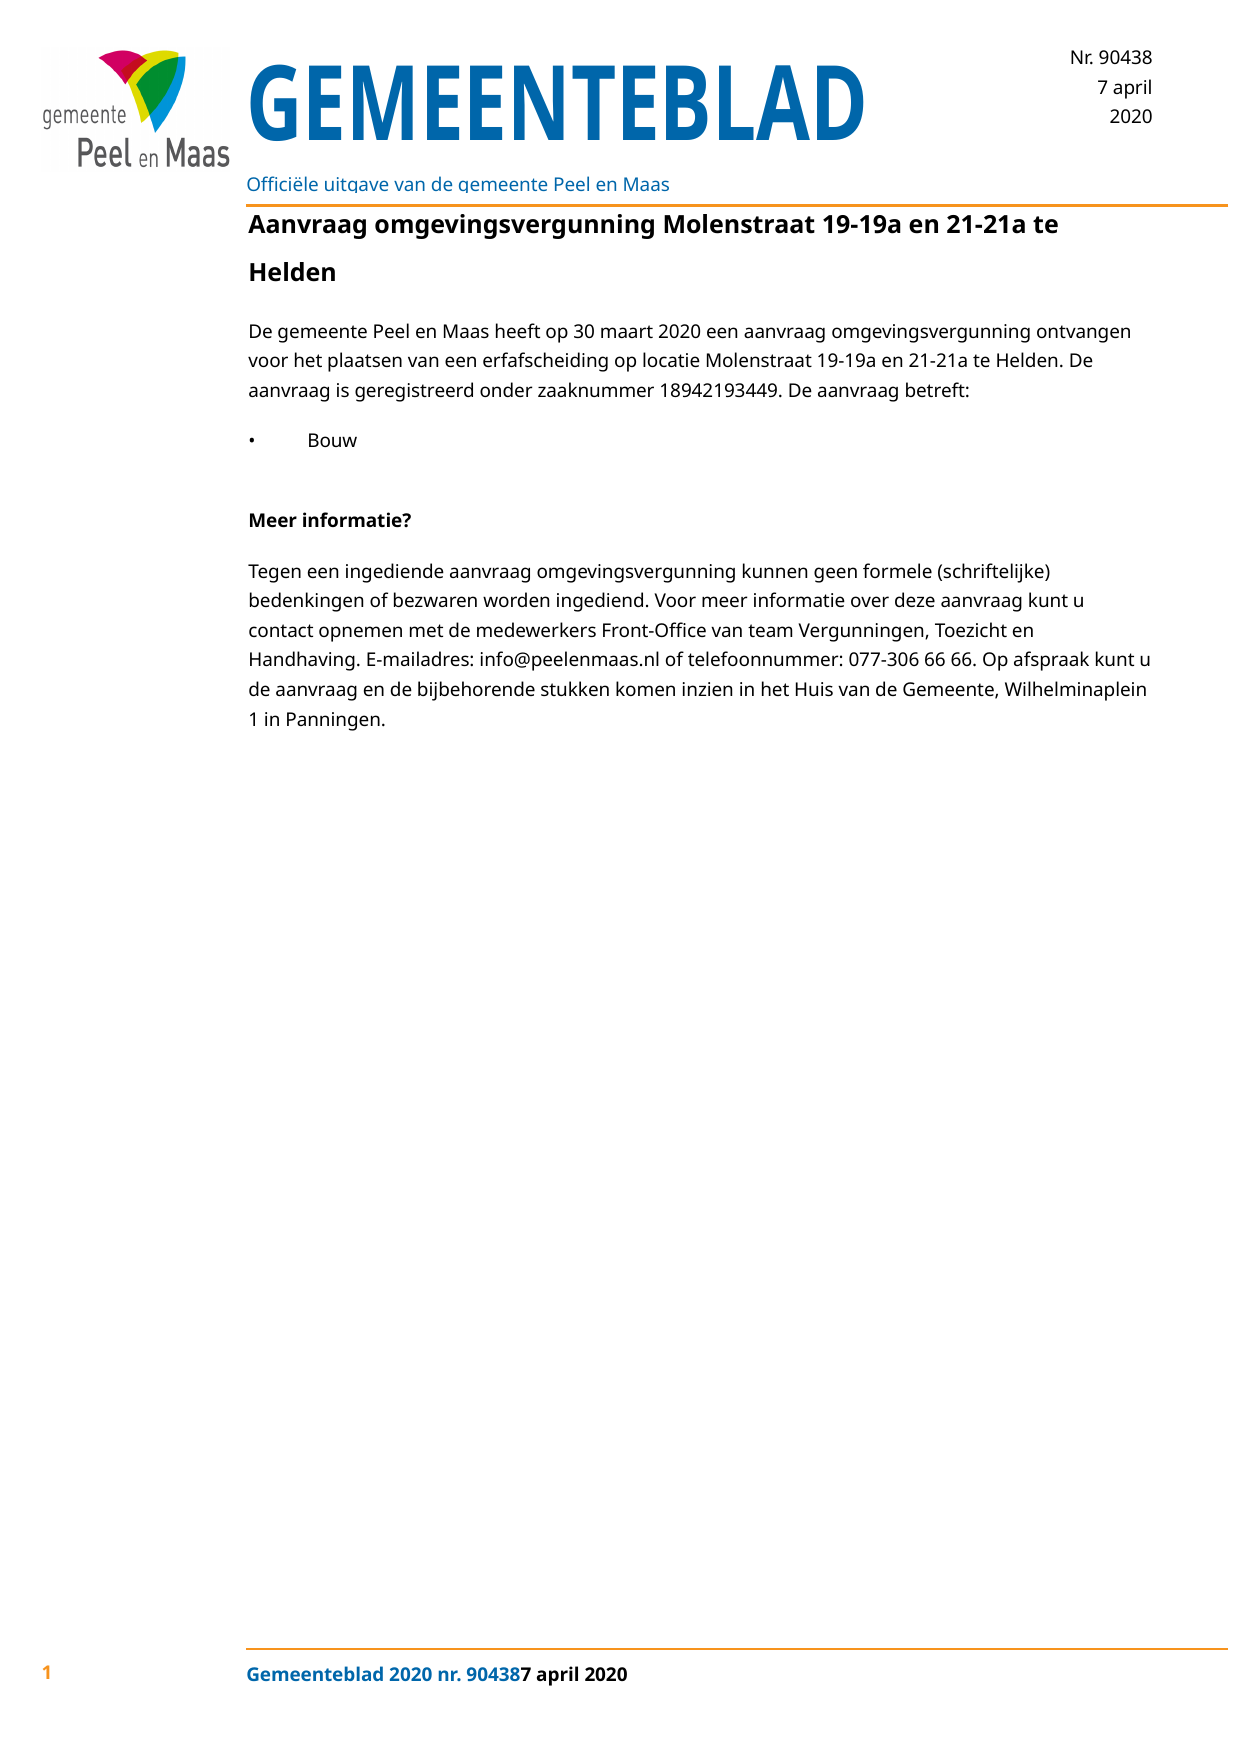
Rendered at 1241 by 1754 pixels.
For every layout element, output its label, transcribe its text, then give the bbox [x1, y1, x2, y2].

picture [41, 47, 231, 172]
list Bouw [248, 427, 1152, 453]
text Meer informatie? [248, 507, 1152, 533]
text De gemeente Peel en Maas heeft op 30 maart 2020 een aanvraag omgevingsvergunning ontvangen voor het plaatsen van een erfafscheiding op locatie Molenstraat 19-19a en 21-21a te Helden. De aanvraag is geregistreerd onder zaaknummer 18942193449. De aanvraag betreft: [248, 318, 1152, 403]
text Aanvraag omgevingsvergunning Molenstraat 19-19a en 21-21a te Helden [248, 207, 1152, 288]
text Tegen een ingediende aanvraag omgevingsvergunning kunnen geen formele (schriftelijke) bedenkingen of bezwaren worden ingediend. Voor meer informatie over deze aanvraag kunt u contact opnemen met de medewerkers Front-Office van team Vergunningen, Toezicht en Handhaving. E-mailadres: info@peelenmaas.nl of telefoonnummer: 077-306 66 66. Op afspraak kunt u de aanvraag en de bijbehorende stukken komen inzien in het Huis van de Gemeente, Wilhelminaplein 1 in Panningen. [248, 558, 1152, 732]
